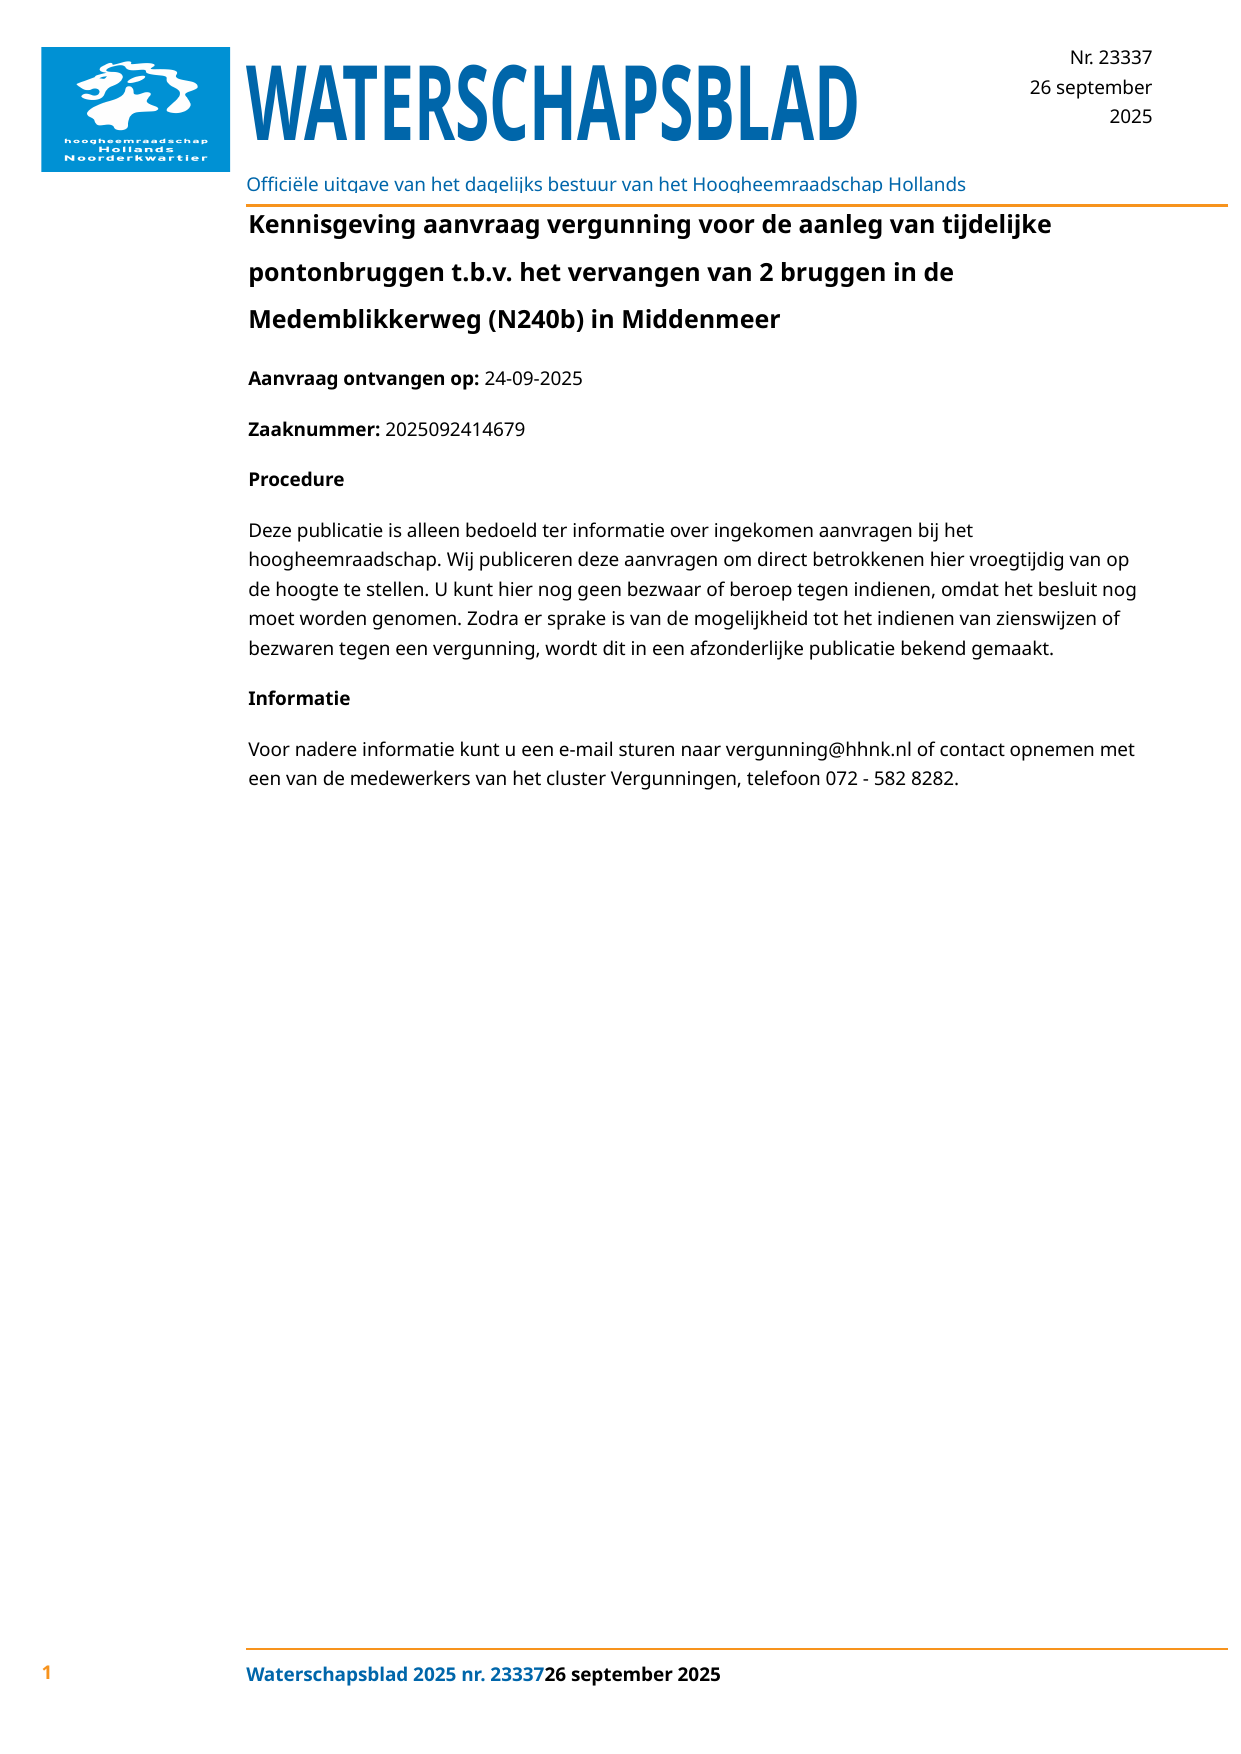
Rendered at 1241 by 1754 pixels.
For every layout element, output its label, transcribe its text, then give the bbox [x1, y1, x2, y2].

picture [78, 64, 122, 99]
text Aanvraag ontvangen op: 24-09-2025 [248, 366, 1152, 391]
text Kennisgeving aanvraag vergunning voor de aanleg van tijdelijke pontonbruggen t.b.v. het vervangen van 2 bruggen in de Medemblikkerweg (N240b) in Middenmeer [248, 207, 1152, 336]
text Deze publicatie is alleen bedoeld ter informatie over ingekomen aanvragen bij het hoogheemraadschap. Wij publiceren deze aanvragen om direct betrokkenen hier vroegtijdig van op de hoogte te stellen. U kunt hier nog geen bezwaar of beroep tegen indienen, omdat het besluit nog moet worden genomen. Zodra er sprake is van de mogelijkheid tot het indienen van zienswijzen of bezwaren tegen een vergunning, wordt dit in een afzonderlijke publicatie bekend gemaakt. [248, 517, 1152, 661]
picture [129, 76, 144, 82]
picture [88, 87, 157, 130]
picture [118, 62, 197, 112]
text Voor nadere informatie kunt u een e-mail sturen naar vergunning@hhnk.nl of contact opnemen met een van de medewerkers van het cluster Vergunningen, telefoon 072 - 582 8282. [248, 736, 1152, 791]
text Procedure [248, 466, 1152, 492]
text Zaaknummer: 2025092414679 [248, 416, 1152, 442]
text Informatie [248, 686, 1152, 711]
